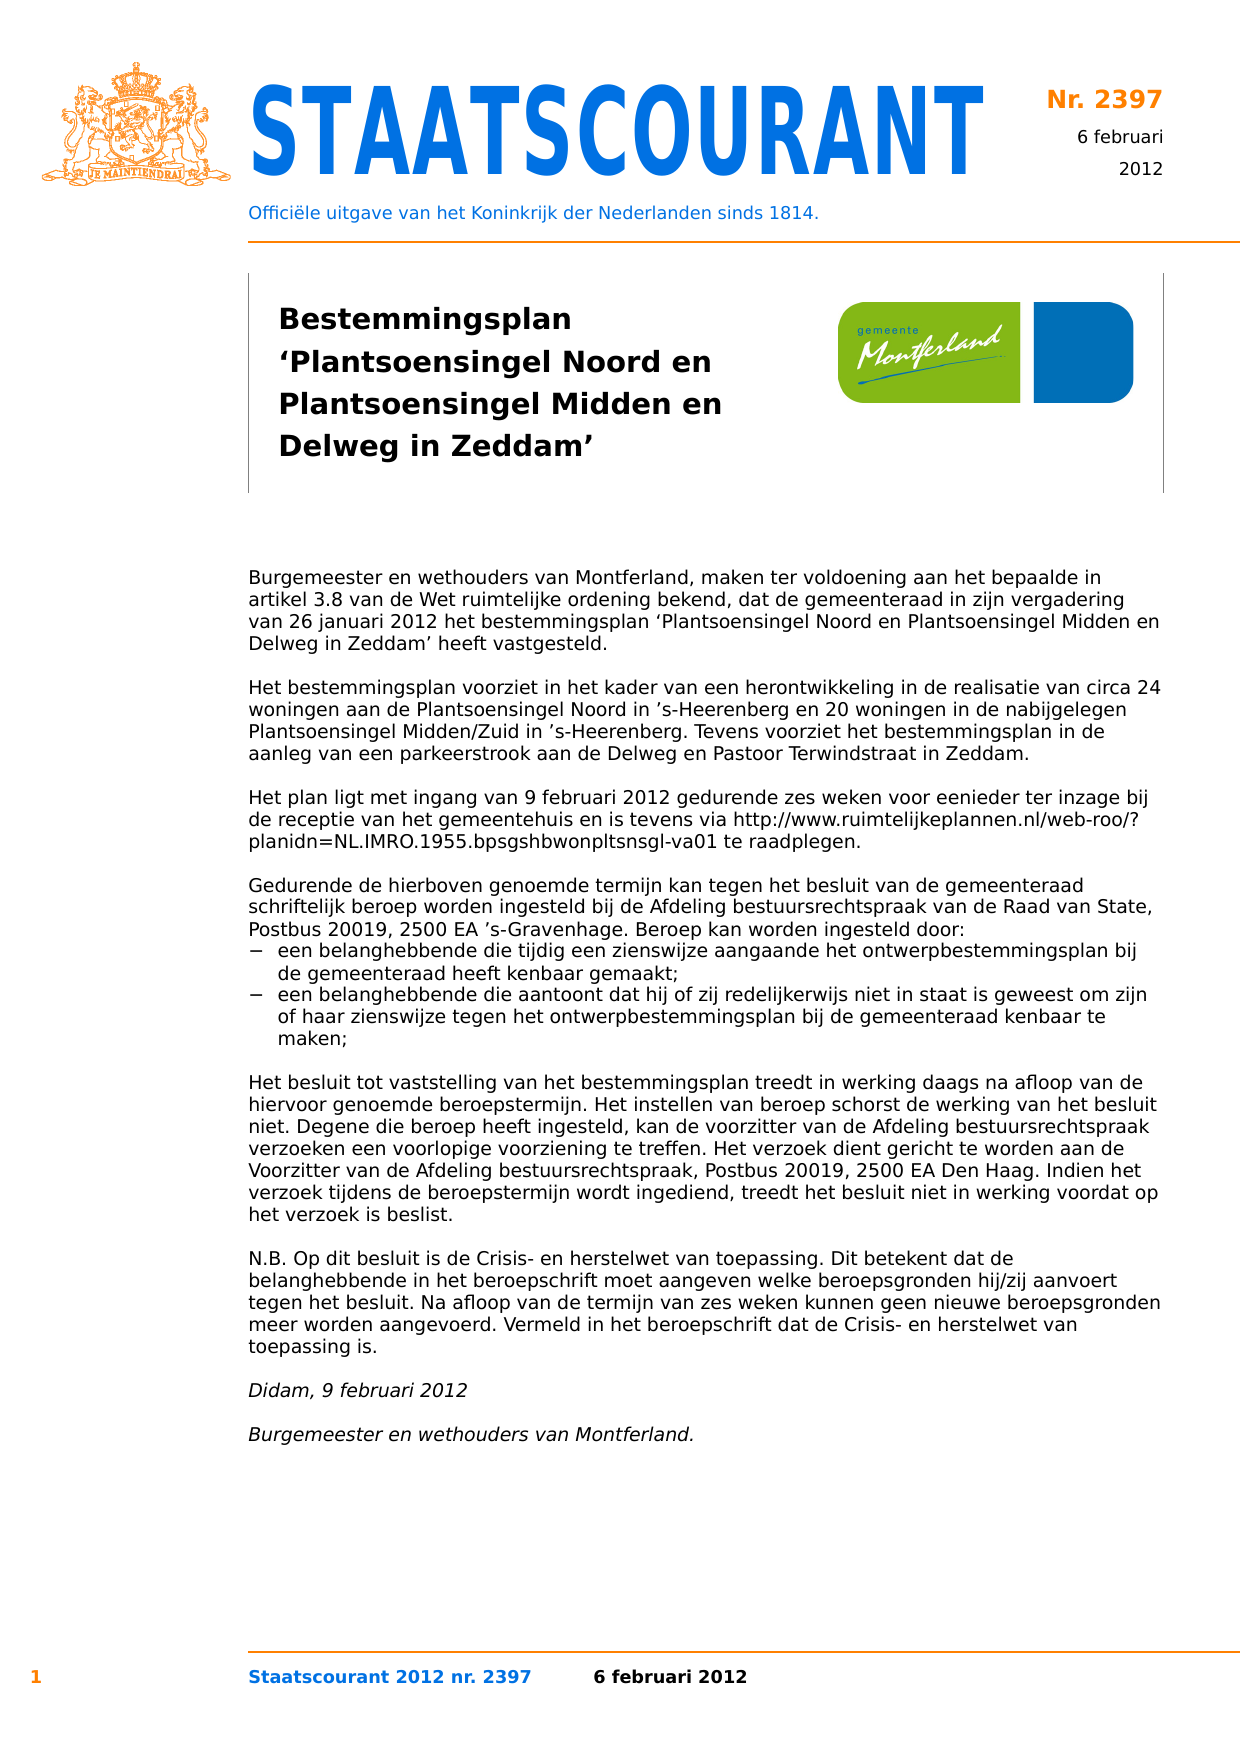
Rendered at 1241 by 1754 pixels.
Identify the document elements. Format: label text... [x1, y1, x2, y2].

table_cell 6 februari [998, 121, 1240, 153]
table_cell Officiële uitgave van het Koninkrijk der Nederlanden sinds 1814. [248, 203, 1240, 241]
table_header [25, 62, 248, 241]
text Burgemeester en wethouders van Montferland, maken ter voldoening aan het bepaalde in artikel 3.8 van de Wet ruimtelijke ordening bekend, dat de gemeenteraad in zijn vergadering van 26 januari 2012 het bestemmingsplan ‘Plantsoensingel Noord en Plantsoensingel Midden en Delweg in Zeddam’ heeft vastgesteld. [248, 567, 1163, 655]
table_header STAATSCOURANT [248, 62, 998, 203]
text Het besluit tot vaststelling van het bestemmingsplan treedt in werking daags na afloop van de hiervoor genoemde beroepstermijn. Het instellen van beroep schorst de werking van het besluit niet. Degene die beroep heeft ingesteld, kan de voorzitter van de Afdeling bestuursrechtspraak verzoeken een voorlopige voorziening te treffen. Het verzoek dient gericht te worden aan de Voorzitter van de Afdeling bestuursrechtspraak, Postbus 20019, 2500 EA Den Haag. Indien het verzoek tijdens de beroepstermijn wordt ingediend, treedt het besluit niet in werking voordat op het verzoek is beslist. [248, 1072, 1163, 1226]
table_header Nr. 2397 [998, 62, 1240, 121]
text Gedurende de hierboven genoemde termijn kan tegen het besluit van de gemeenteraad schriftelijk beroep worden ingesteld bij de Afdeling bestuursrechtspraak van de Raad van State, Postbus 20019, 2500 EA ’s-Gravenhage. Beroep kan worden ingesteld door: [248, 874, 1163, 940]
subtitle Bestemmingsplan ‘Plantsoensingel Noord en Plantsoensingel Midden en Delweg in Zeddam’ [249, 273, 1163, 493]
picture [41, 62, 231, 186]
text Het plan ligt met ingang van 9 februari 2012 gedurende zes weken voor eenieder ter inzage bij de receptie van het gemeentehuis en is tevens via http://www.ruimtelijkeplannen.nl/web-roo/?planidn=NL.IMRO.1955.bpsgshbwonpltsnsgl-va01 te raadplegen. [248, 787, 1163, 853]
text N.B. Op dit besluit is de Crisis- en herstelwet van toepassing. Dit betekent dat de belanghebbende in het beroepschrift moet aangeven welke beroepsgronden hij/zij aanvoert tegen het besluit. Na afloop van de termijn van zes weken kunnen geen nieuwe beroepsgronden meer worden aangevoerd. Vermeld in het beroepschrift dat de Crisis- en herstelwet van toepassing is. [248, 1248, 1163, 1358]
text − een belanghebbende die tijdig een zienswijze aangaande het ontwerpbestemmingsplan bij de gemeenteraad heeft kenbaar gemaakt; [248, 940, 1163, 984]
text Het bestemmingsplan voorziet in het kader van een herontwikkeling in de realisatie van circa 24 woningen aan de Plantsoensingel Noord in ’s-Heerenberg en 20 woningen in de nabijgelegen Plantsoensingel Midden/Zuid in ’s-Heerenberg. Tevens voorziet het bestemmingsplan in de aanleg van een parkeerstrook aan de Delweg en Pastoor Terwindstraat in Zeddam. [248, 677, 1163, 765]
text Didam, 9 februari 2012 [248, 1380, 1163, 1402]
picture [838, 302, 1134, 403]
text − een belanghebbende die aantoont dat hij of zij redelijkerwijs niet in staat is geweest om zijn of haar zienswijze tegen het ontwerpbestemmingsplan bij de gemeenteraad kenbaar te maken; [248, 984, 1163, 1050]
text Burgemeester en wethouders van Montferland. [248, 1423, 1163, 1446]
table_cell 2012 [998, 153, 1240, 203]
